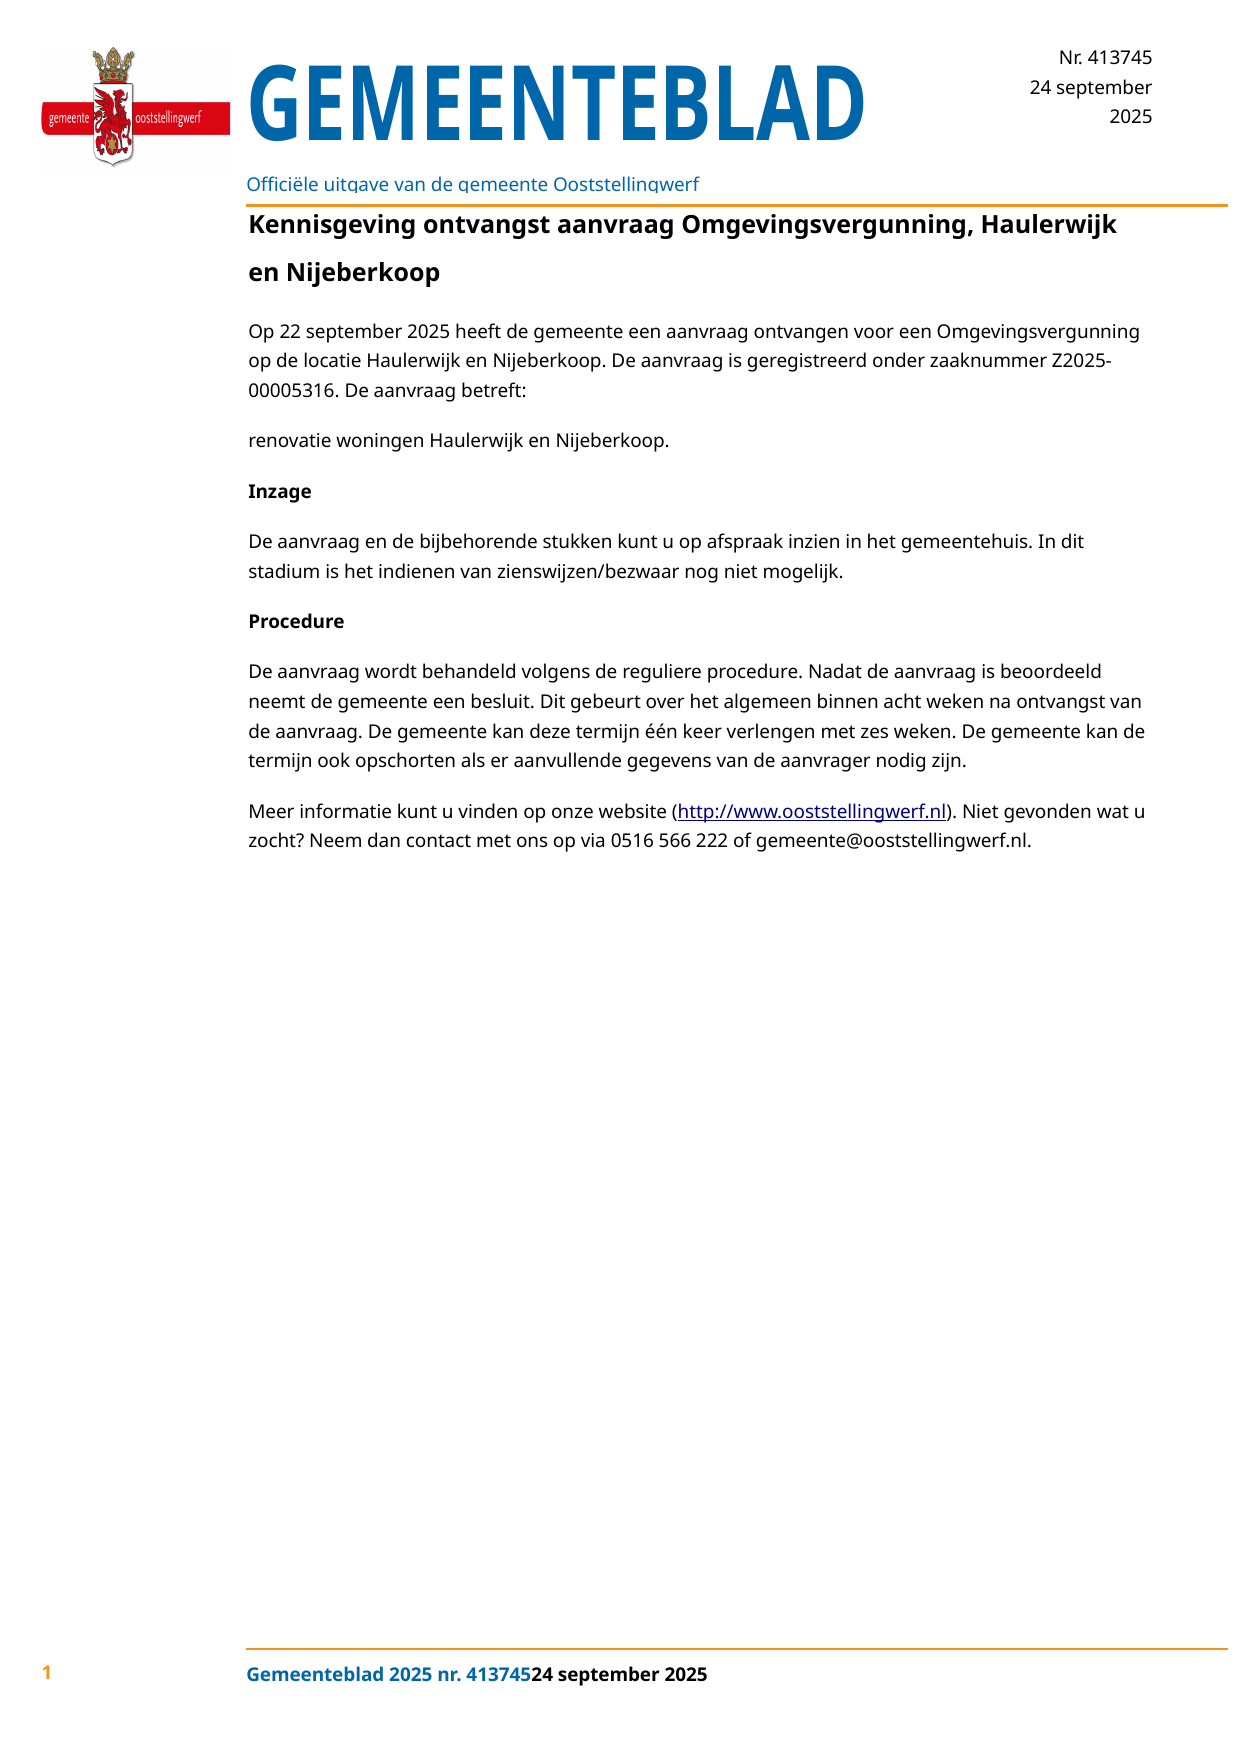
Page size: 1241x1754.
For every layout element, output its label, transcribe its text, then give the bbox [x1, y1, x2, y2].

text Op 22 september 2025 heeft de gemeente een aanvraag ontvangen voor een Omgevingsvergunning op de locatie Haulerwijk en Nijeberkoop. De aanvraag is geregistreerd onder zaaknummer Z2025-00005316. De aanvraag betreft: [248, 318, 1152, 403]
picture [41, 47, 231, 172]
text Meer informatie kunt u vinden op onze website (http://www.ooststellingwerf.nl). Niet gevonden wat u zocht? Neem dan contact met ons op via 0516 566 222 of gemeente@ooststellingwerf.nl. [248, 798, 1152, 853]
text renovatie woningen Haulerwijk en Nijeberkoop. [248, 427, 1152, 453]
text Procedure [248, 608, 1152, 634]
text Kennisgeving ontvangst aanvraag Omgevingsvergunning, Haulerwijk en Nijeberkoop [248, 207, 1152, 288]
text Inzage [248, 478, 1152, 504]
text De aanvraag en de bijbehorende stukken kunt u op afspraak inzien in het gemeentehuis. In dit stadium is het indienen van zienswijzen/bezwaar nog niet mogelijk. [248, 528, 1152, 584]
text De aanvraag wordt behandeld volgens de reguliere procedure. Nadat de aanvraag is beoordeeld neemt de gemeente een besluit. Dit gebeurt over het algemeen binnen acht weken na ontvangst van de aanvraag. De gemeente kan deze termijn één keer verlengen met zes weken. De gemeente kan de termijn ook opschorten als er aanvullende gegevens van de aanvrager nodig zijn. [248, 659, 1152, 773]
